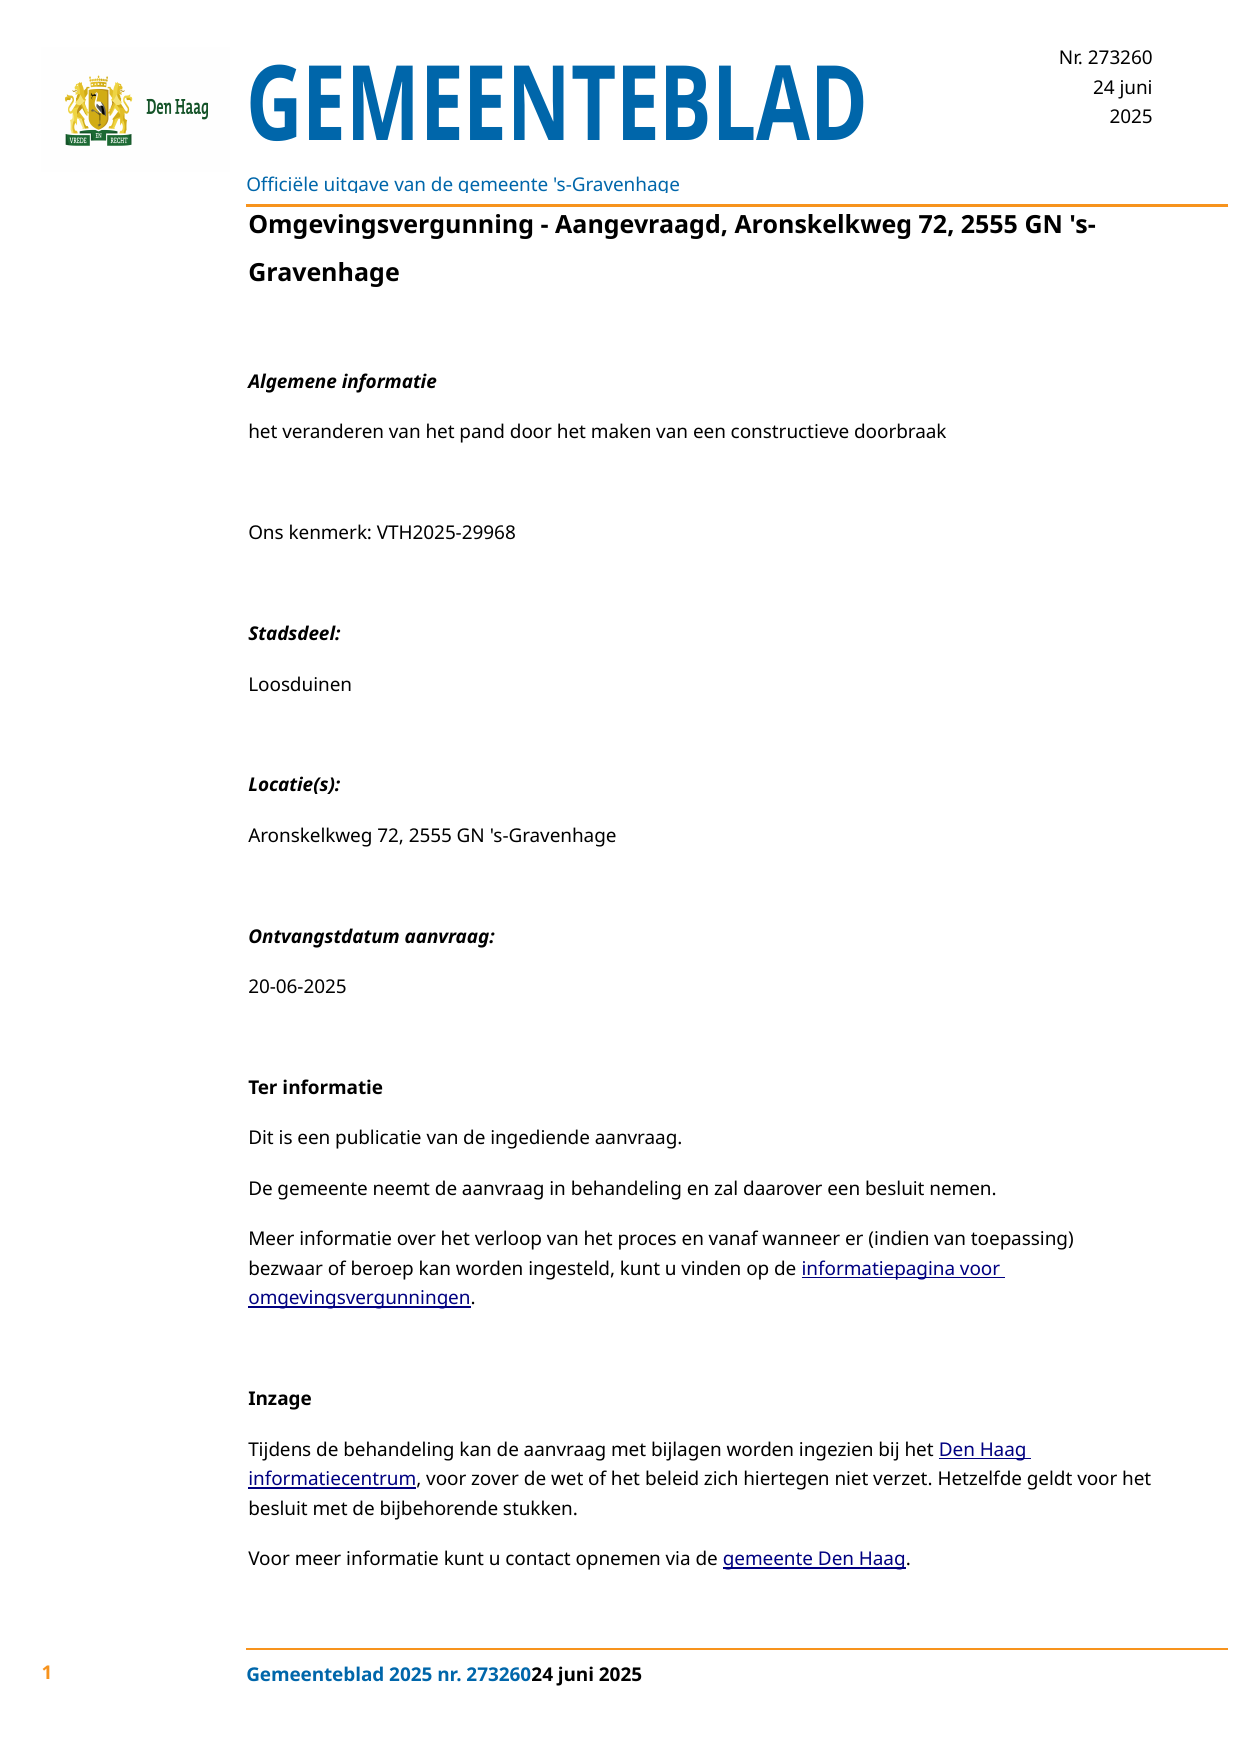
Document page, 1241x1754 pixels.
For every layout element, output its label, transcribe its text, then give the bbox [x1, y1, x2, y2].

text Ontvangstdatum aanvraag: [248, 923, 1152, 949]
text Locatie(s): [248, 772, 1152, 797]
text Omgevingsvergunning - Aangevraagd, Aronskelkweg 72, 2555 GN 's-Gravenhage [248, 207, 1152, 288]
picture [41, 47, 231, 172]
text het veranderen van het pand door het maken van een constructieve doorbraak [248, 419, 1152, 444]
text Algemene informatie [248, 368, 1152, 394]
text 20-06-2025 [248, 973, 1152, 999]
text De gemeente neemt de aanvraag in behandeling en zal daarover een besluit nemen. [248, 1175, 1152, 1201]
text Inzage [248, 1385, 1152, 1411]
text Ter informatie [248, 1074, 1152, 1100]
text Ons kenmerk: VTH2025-29968 [248, 519, 1152, 545]
text Stadsdeel: [248, 620, 1152, 646]
text Voor meer informatie kunt u contact opnemen via de gemeente Den Haag. [248, 1545, 1152, 1571]
text Aronskelkweg 72, 2555 GN 's-Gravenhage [248, 822, 1152, 848]
text Meer informatie over het verloop van het proces en vanaf wanneer er (indien van toepassing) bezwaar of beroep kan worden ingesteld, kunt u vinden op de informatiepagina voor omgevingsvergunningen. [248, 1225, 1152, 1310]
text Tijdens de behandeling kan de aanvraag met bijlagen worden ingezien bij het Den Haag informatiecentrum, voor zover de wet of het beleid zich hiertegen niet verzet. Hetzelfde geldt voor het besluit met de bijbehorende stukken. [248, 1436, 1152, 1521]
text Dit is een publicatie van de ingediende aanvraag. [248, 1124, 1152, 1150]
text Loosduinen [248, 671, 1152, 697]
